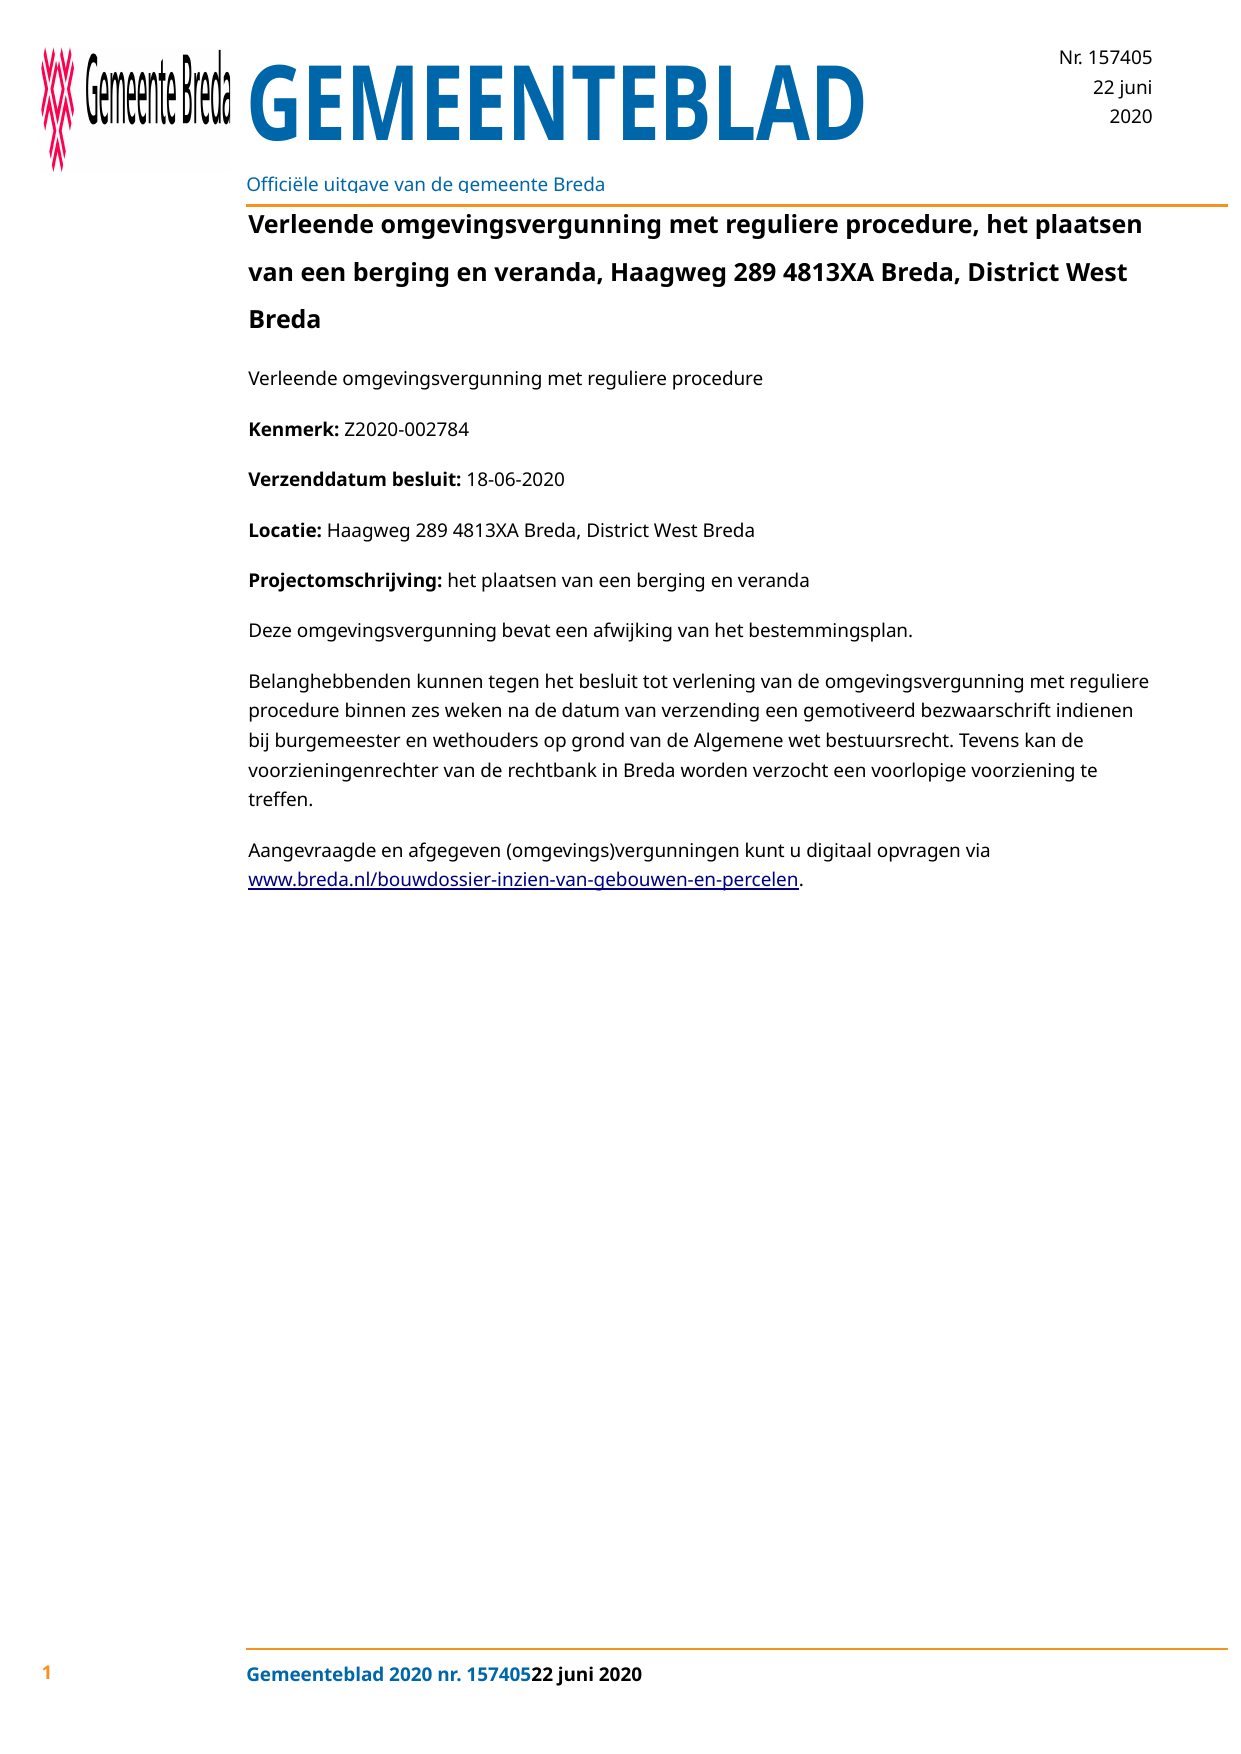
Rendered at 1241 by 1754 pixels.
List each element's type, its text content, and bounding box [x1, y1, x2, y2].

text Aangevraagde en afgegeven (omgevings)vergunningen kunt u digitaal opvragen via www.breda.nl/bouwdossier-inzien-van-gebouwen-en-percelen. [248, 837, 1152, 892]
text Projectomschrijving: het plaatsen van een berging en veranda [248, 567, 1152, 593]
text Verleende omgevingsvergunning met reguliere procedure, het plaatsen van een berging en veranda, Haagweg 289 4813XA Breda, District West Breda [248, 207, 1152, 336]
text Locatie: Haagweg 289 4813XA Breda, District West Breda [248, 517, 1152, 542]
text Kenmerk: Z2020-002784 [248, 416, 1152, 442]
text Deze omgevingsvergunning bevat een afwijking van het bestemmingsplan. [248, 618, 1152, 643]
text Belanghebbenden kunnen tegen het besluit tot verlening van de omgevingsvergunning met reguliere procedure binnen zes weken na de datum van verzending een gemotiveerd bezwaarschrift indienen bij burgemeester en wethouders op grond van de Algemene wet bestuursrecht. Tevens kan de voorzieningenrechter van de rechtbank in Breda worden verzocht een voorlopige voorziening te treffen. [248, 668, 1152, 812]
text Verzenddatum besluit: 18-06-2020 [248, 466, 1152, 492]
text Verleende omgevingsvergunning met reguliere procedure [248, 366, 1152, 391]
picture [41, 47, 231, 172]
